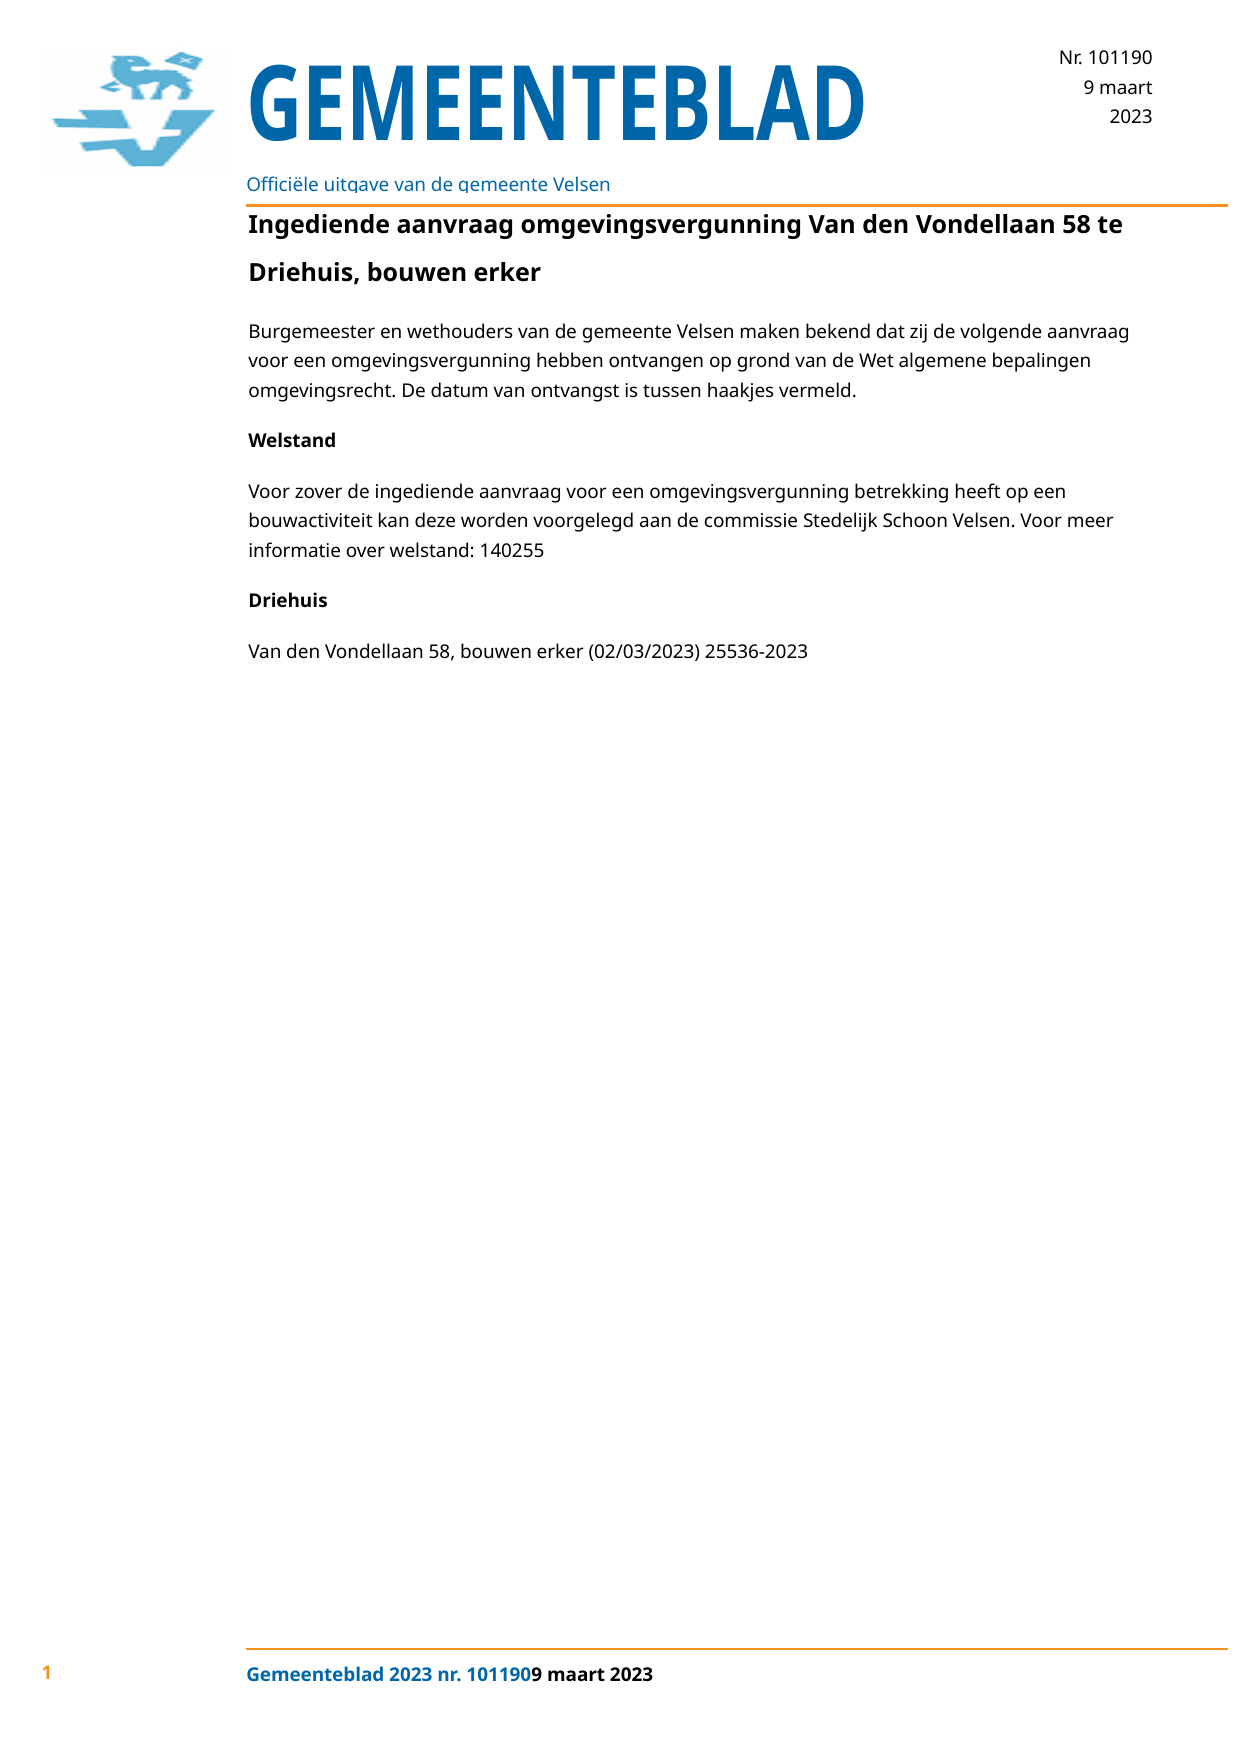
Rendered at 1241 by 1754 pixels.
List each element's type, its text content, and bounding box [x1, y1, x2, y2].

text Driehuis [248, 587, 1152, 613]
picture [41, 47, 231, 172]
text Ingediende aanvraag omgevingsvergunning Van den Vondellaan 58 te Driehuis, bouwen erker [248, 207, 1152, 288]
text Welstand [248, 427, 1152, 453]
text Van den Vondellaan 58, bouwen erker (02/03/2023) 25536-2023 [248, 638, 1152, 664]
text Burgemeester en wethouders van de gemeente Velsen maken bekend dat zij de volgende aanvraag voor een omgevingsvergunning hebben ontvangen op grond van de Wet algemene bepalingen omgevingsrecht. De datum van ontvangst is tussen haakjes vermeld. [248, 318, 1152, 403]
text Voor zover de ingediende aanvraag voor een omgevingsvergunning betrekking heeft op een bouwactiviteit kan deze worden voorgelegd aan de commissie Stedelijk Schoon Velsen. Voor meer informatie over welstand: 140255 [248, 478, 1152, 563]
